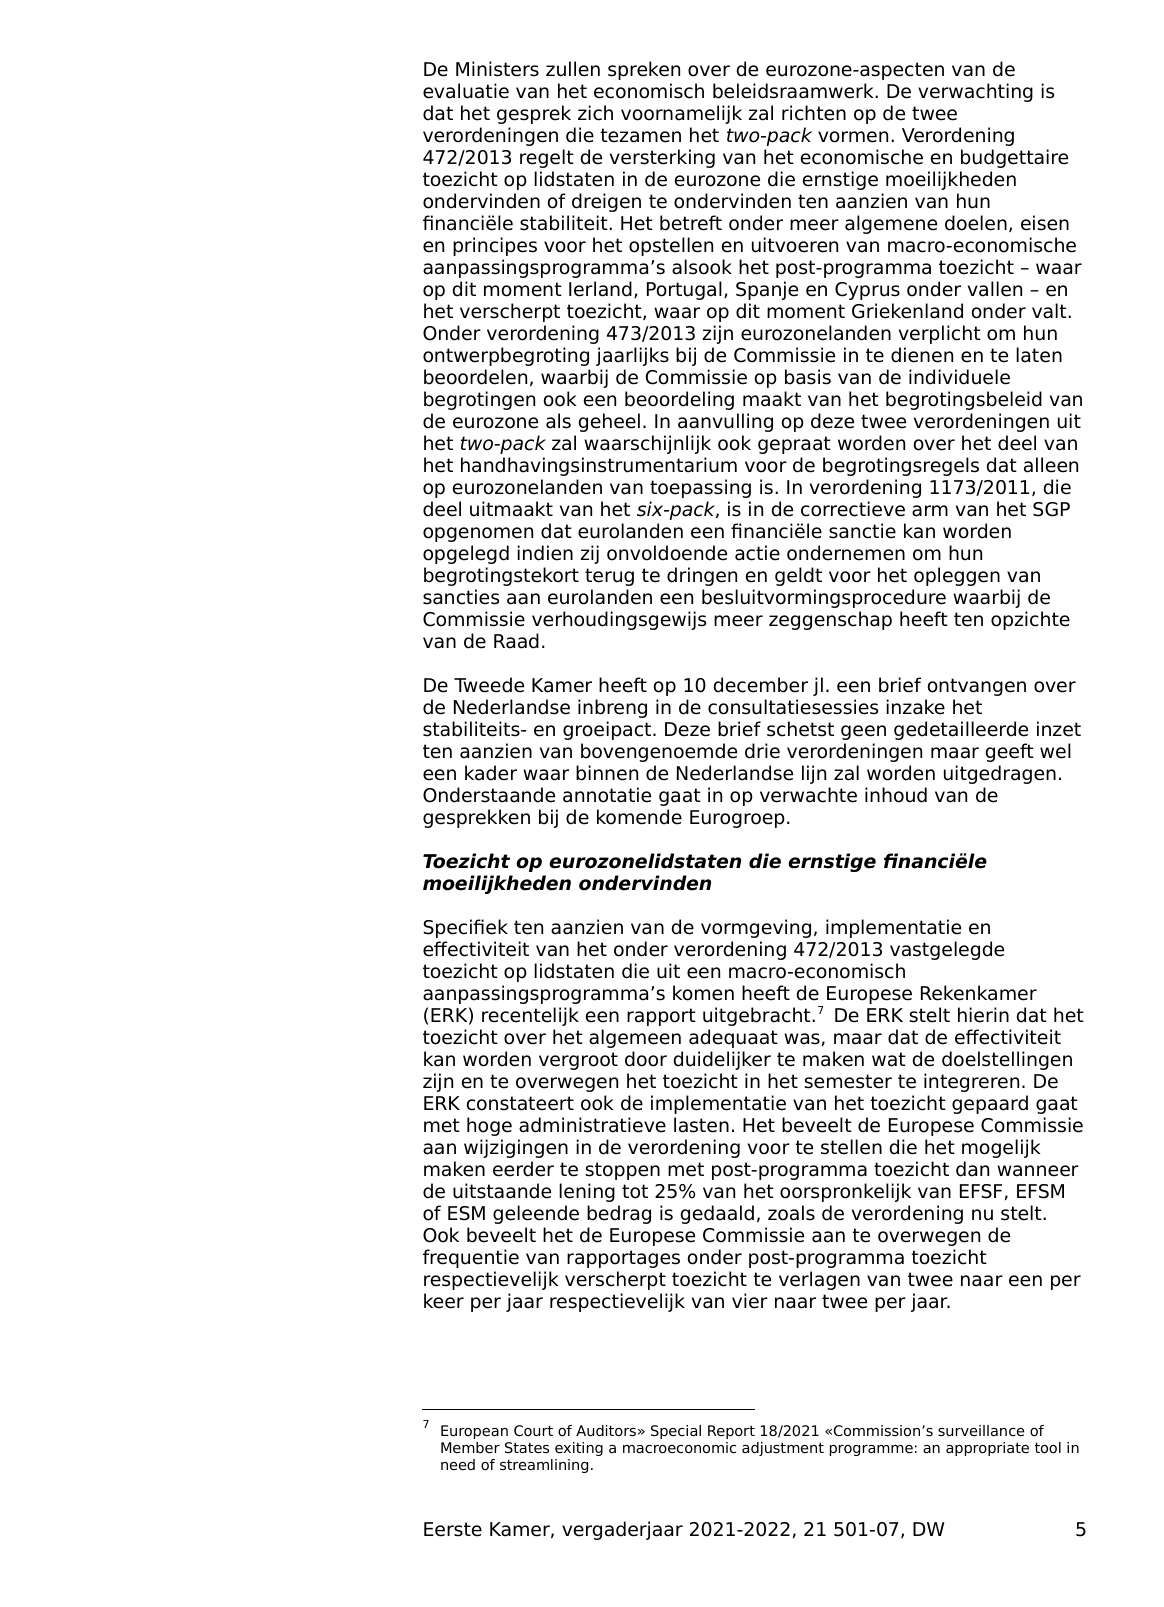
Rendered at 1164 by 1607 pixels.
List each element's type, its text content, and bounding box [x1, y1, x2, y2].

text De Tweede Kamer heeft op 10 december jl. een brief ontvangen over de Nederlandse inbreng in de consultatiesessies inzake het stabiliteits- en groeipact. Deze brief schetst geen gedetailleerde inzet ten aanzien van bovengenoemde drie verordeningen maar geeft wel een kader waar binnen de Nederlandse lijn zal worden uitgedragen. Onderstaande annotatie gaat in op verwachte inhoud van de gesprekken bij de komende Eurogroep. [422, 675, 1087, 828]
text De Ministers zullen spreken over de eurozone-aspecten van de evaluatie van het economisch beleidsraamwerk. De verwachting is dat het gesprek zich voornamelijk zal richten op de twee verordeningen die tezamen het two-pack vormen. Verordening 472/2013 regelt de versterking van het economische en budgettaire toezicht op lidstaten in de eurozone die ernstige moeilijkheden ondervinden of dreigen te ondervinden ten aanzien van hun financiële stabiliteit. Het betreft onder meer algemene doelen, eisen en principes voor het opstellen en uitvoeren van macro-economische aanpassingsprogramma’s alsook het post-programma toezicht – waar op dit moment Ierland, Portugal, Spanje en Cyprus onder vallen – en het verscherpt toezicht, waar op dit moment Griekenland onder valt. Onder verordening 473/2013 zijn eurozonelanden verplicht om hun ontwerpbegroting jaarlijks bij de Commissie in te dienen en te laten beoordelen, waarbij de Commissie op basis van de individuele begrotingen ook een beoordeling maakt van het begrotingsbeleid van de eurozone als geheel. In aanvulling op deze twee verordeningen uit het two-pack zal waarschijnlijk ook gepraat worden over het deel van het handhavingsinstrumentarium voor de begrotingsregels dat alleen op eurozonelanden van toepassing is. In verordening 1173/2011, die deel uitmaakt van het six-pack, is in de correctieve arm van het SGP opgenomen dat eurolanden een financiële sanctie kan worden opgelegd indien zij onvoldoende actie ondernemen om hun begrotingstekort terug te dringen en geldt voor het opleggen van sancties aan eurolanden een besluitvormingsprocedure waarbij de Commissie verhoudingsgewijs meer zeggenschap heeft ten opzichte van de Raad. [422, 59, 1087, 652]
text Specifiek ten aanzien van de vormgeving, implementatie en effectiviteit van het onder verordening 472/2013 vastgelegde toezicht op lidstaten die uit een macro-economisch aanpassingsprogramma’s komen heeft de Europese Rekenkamer (ERK) recentelijk een rapport uitgebracht. De ERK stelt hierin dat het toezicht over het algemeen adequaat was, maar dat de effectiviteit kan worden vergroot door duidelijker te maken wat de doelstellingen zijn en te overwegen het toezicht in het semester te integreren. De ERK constateert ook de implementatie van het toezicht gepaard gaat met hoge administratieve lasten. Het beveelt de Europese Commissie aan wijzigingen in de verordening voor te stellen die het mogelijk maken eerder te stoppen met post-programma toezicht dan wanneer de uitstaande lening tot 25% van het oorspronkelijk van EFSF, EFSM of ESM geleende bedrag is gedaald, zoals de verordening nu stelt. Ook beveelt het de Europese Commissie aan te overwegen de frequentie van rapportages onder post-programma toezicht respectievelijk verscherpt toezicht te verlagen van twee naar een per keer per jaar respectievelijk van vier naar twee per jaar. [422, 917, 1087, 1312]
subtitle Toezicht op eurozonelidstaten die ernstige financiële moeilijkheden ondervinden [422, 851, 1087, 895]
text European Court of Auditors» Special Report 18/2021 «Commission’s surveillance of Member States exiting a macroeconomic adjustment programme: an appropriate tool in need of streamlining. [422, 1418, 1087, 1474]
